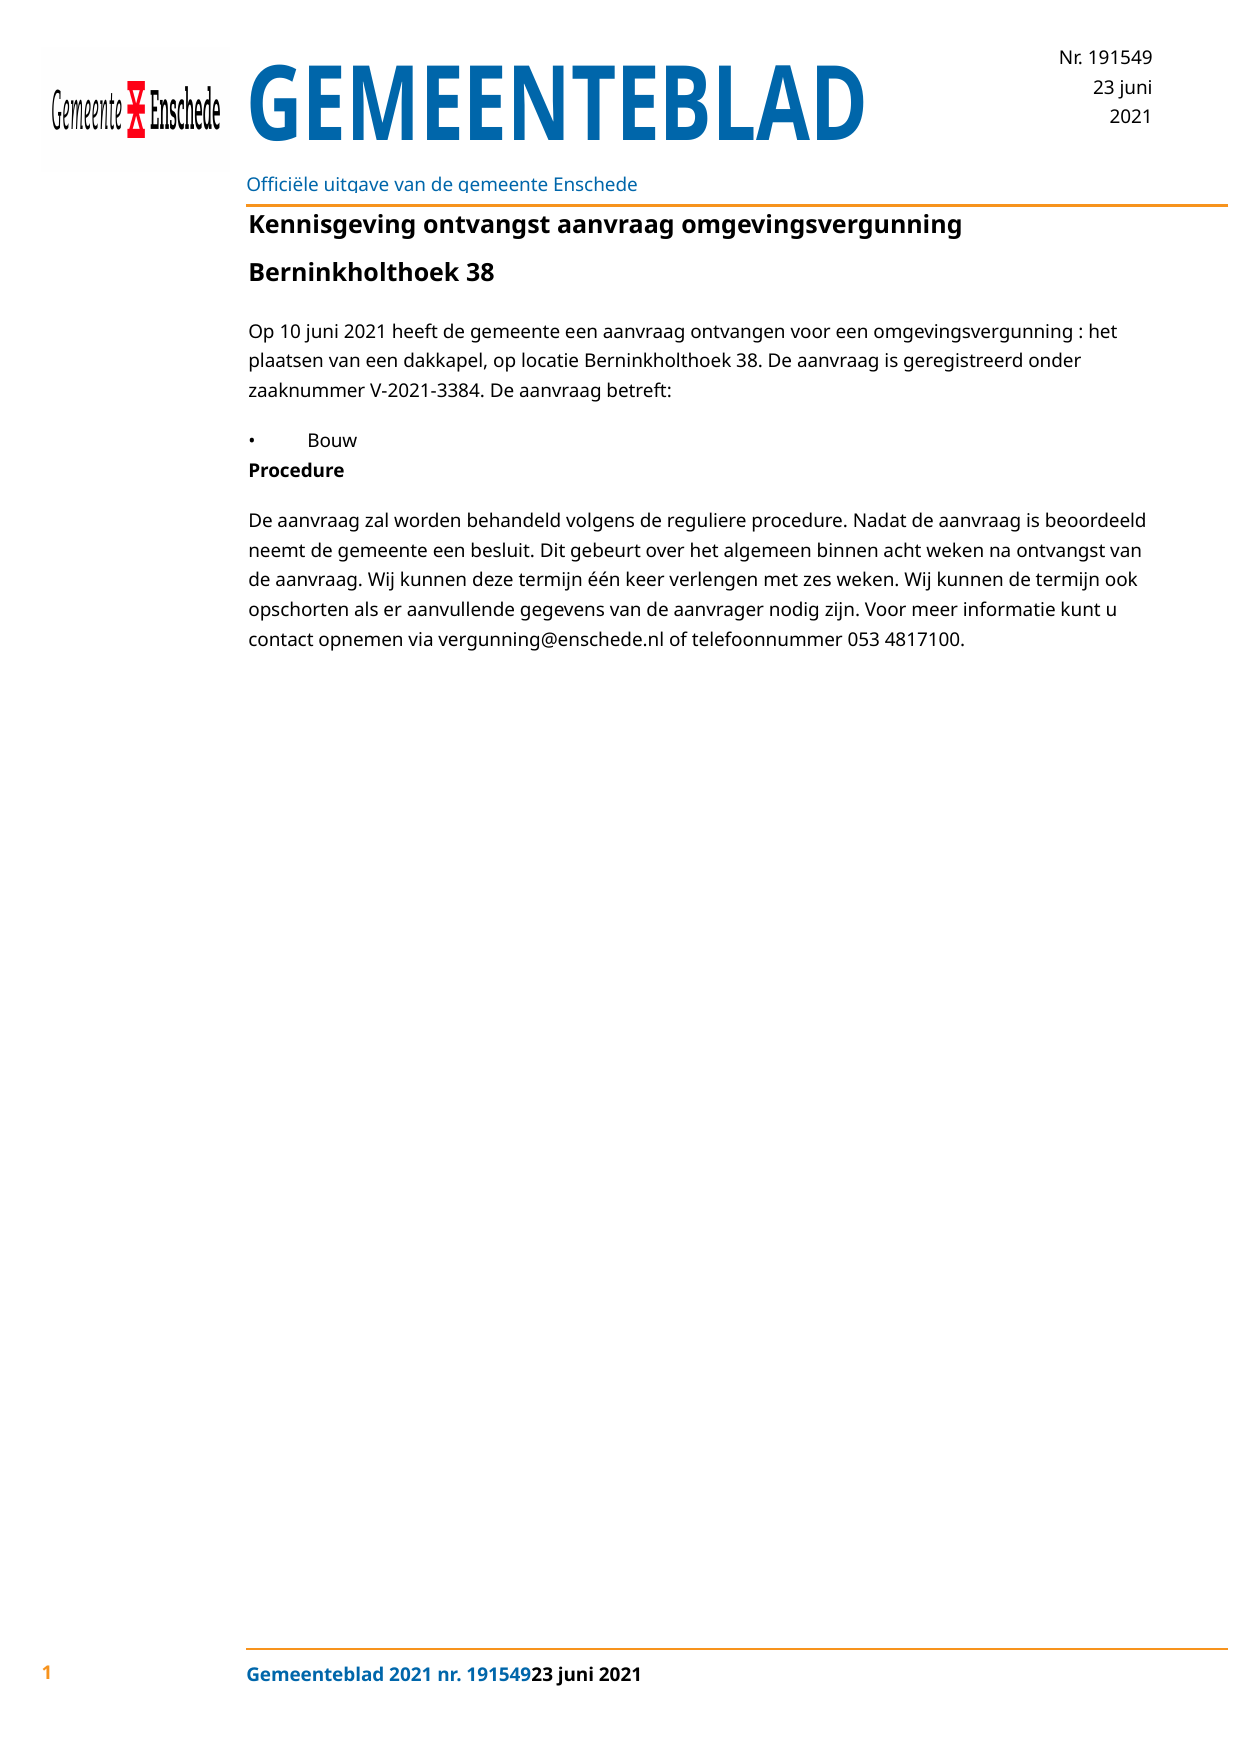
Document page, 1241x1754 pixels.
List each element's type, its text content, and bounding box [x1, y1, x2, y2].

text Kennisgeving ontvangst aanvraag omgevingsvergunning Berninkholthoek 38 [248, 207, 1152, 288]
text Op 10 juni 2021 heeft de gemeente een aanvraag ontvangen voor een omgevingsvergunning : het plaatsen van een dakkapel, op locatie Berninkholthoek 38. De aanvraag is geregistreerd onder zaaknummer V-2021-3384. De aanvraag betreft: [248, 318, 1152, 403]
list Bouw [248, 427, 1152, 453]
text De aanvraag zal worden behandeld volgens de reguliere procedure. Nadat de aanvraag is beoordeeld neemt de gemeente een besluit. Dit gebeurt over het algemeen binnen acht weken na ontvangst van de aanvraag. Wij kunnen deze termijn één keer verlengen met zes weken. Wij kunnen de termijn ook opschorten als er aanvullende gegevens van de aanvrager nodig zijn. Voor meer informatie kunt u contact opnemen via vergunning@enschede.nl of telefoonnummer 053 4817100. [248, 507, 1152, 652]
text Procedure [248, 457, 1152, 483]
picture [41, 47, 231, 172]
